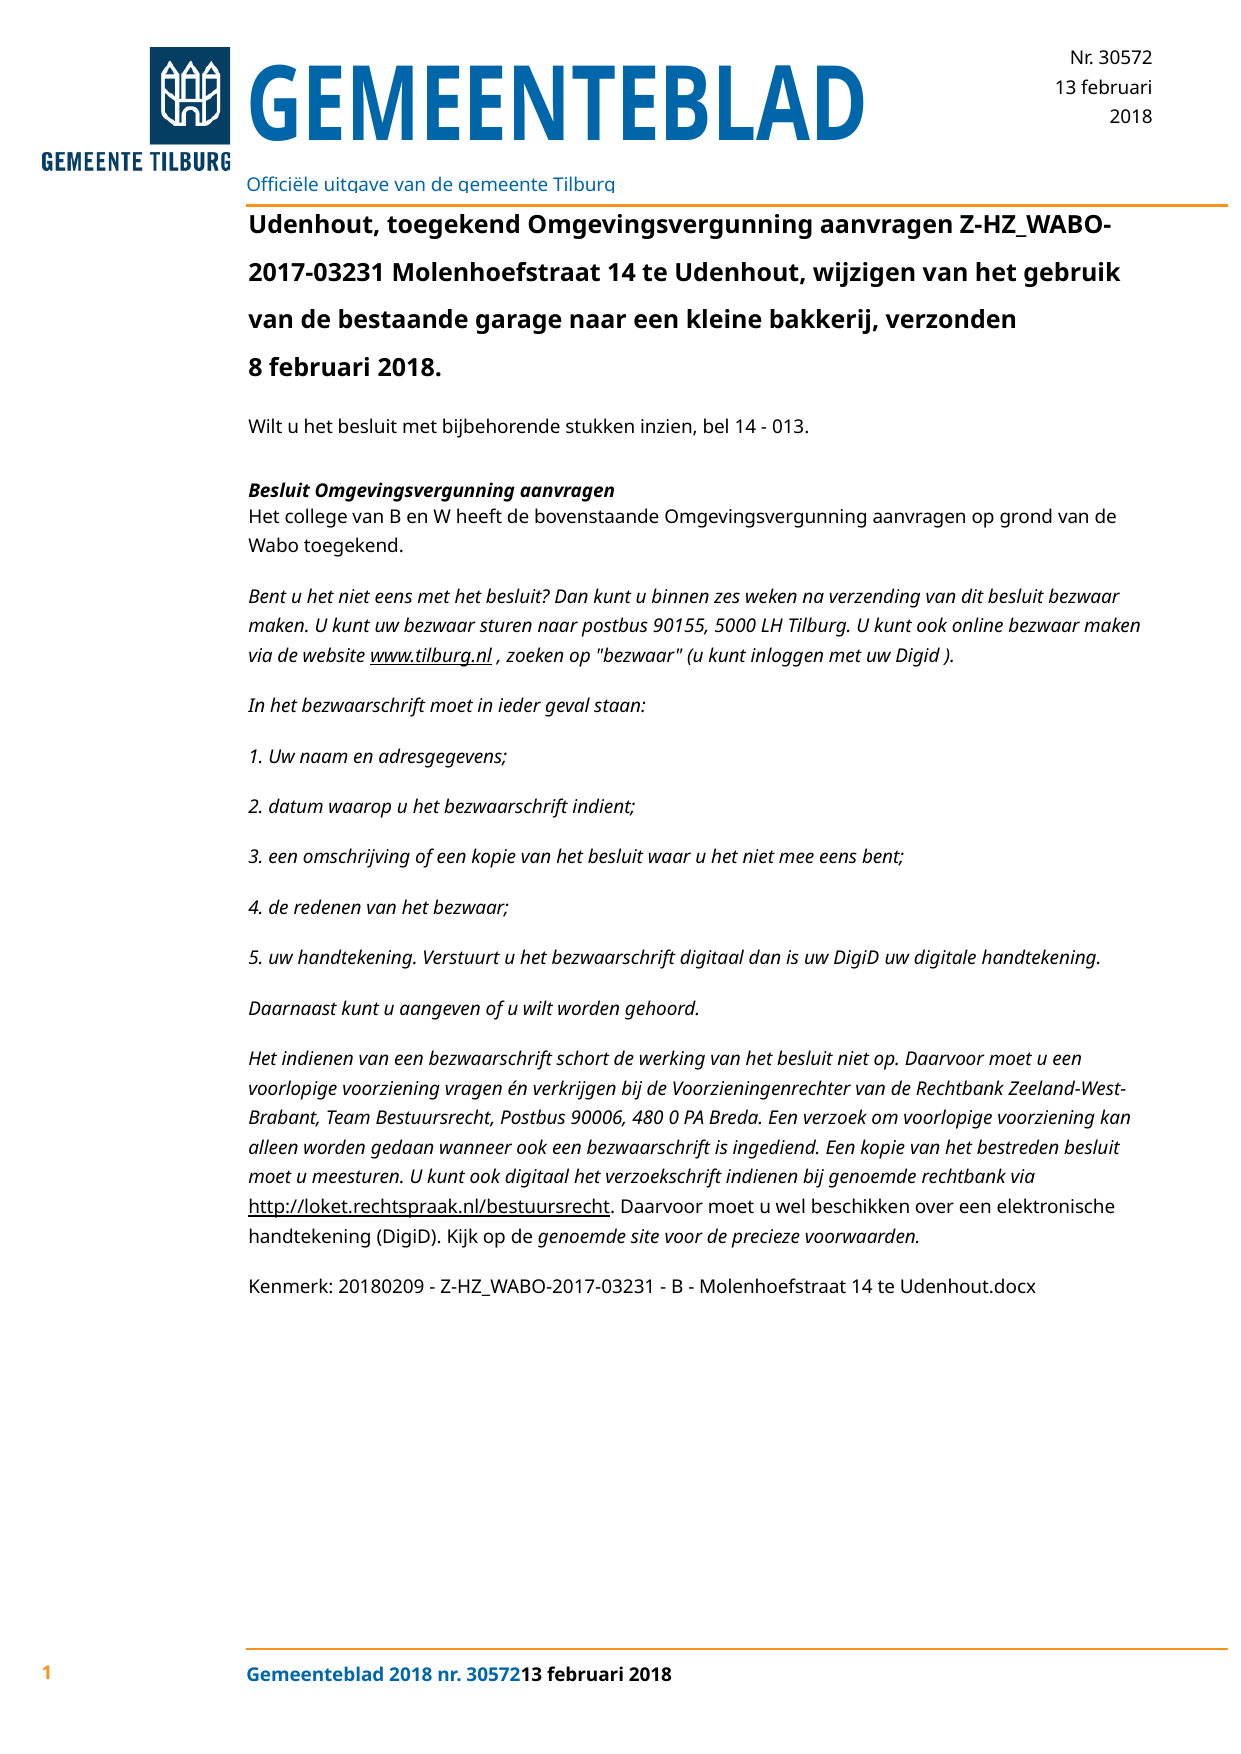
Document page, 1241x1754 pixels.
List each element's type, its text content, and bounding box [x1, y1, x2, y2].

text Het college van B en W heeft de bovenstaande Omgevingsvergunning aanvragen op grond van de Wabo toegekend. [248, 503, 1152, 558]
text 4. de redenen van het bezwaar; [248, 894, 1152, 920]
text 3. een omschrijving of een kopie van het besluit waar u het niet mee eens bent; [248, 844, 1152, 869]
text Wilt u het besluit met bijbehorende stukken inzien, bel 14 - 013. [248, 413, 1152, 439]
text 2. datum waarop u het bezwaarschrift indient; [248, 793, 1152, 819]
text Het indienen van een bezwaarschrift schort de werking van het besluit niet op. Daarvoor moet u een voorlopige voorziening vragen én verkrijgen bij de Voorzieningenrechter van de Rechtbank Zeeland-West-Brabant, Team Bestuursrecht, Postbus 90006, 480 0 PA Breda. Een verzoek om voorlopige voorziening kan alleen worden gedaan wanneer ook een bezwaarschrift is ingediend. Een kopie van het bestreden besluit moet u meesturen. U kunt ook digitaal het verzoekschrift indienen bij genoemde rechtbank via http://loket.rechtspraak.nl/bestuursrecht. Daarvoor moet u wel beschikken over een elektronische handtekening (DigiD). Kijk op de genoemde site voor de precieze voorwaarden. [248, 1045, 1152, 1248]
text In het bezwaarschrift moet in ieder geval staan: [248, 692, 1152, 718]
text 1. Uw naam en adresgegevens; [248, 743, 1152, 768]
text Daarnaast kunt u aangeven of u wilt worden gehoord. [248, 995, 1152, 1021]
text Besluit Omgevingsvergunning aanvragen [248, 477, 1152, 503]
text Udenhout, toegekend Omgevingsvergunning aanvragen Z-HZ_WABO-2017-03231 Molenhoefstraat 14 te Udenhout, wijzigen van het gebruik van de bestaande garage naar een kleine bakkerij, verzonden 8 februari 2018. [248, 207, 1152, 384]
text Bent u het niet eens met het besluit? Dan kunt u binnen zes weken na verzending van dit besluit bezwaar maken. U kunt uw bezwaar sturen naar postbus 90155, 5000 LH Tilburg. U kunt ook online bezwaar maken via de website www.tilburg.nl , zoeken op "bezwaar" (u kunt inloggen met uw Digid ). [248, 583, 1152, 668]
text Kenmerk: 20180209 - Z-HZ_WABO-2017-03231 - B - Molenhoefstraat 14 te Udenhout.docx [248, 1273, 1152, 1299]
text 5. uw handtekening. Verstuurt u het bezwaarschrift digitaal dan is uw DigiD uw digitale handtekening. [248, 944, 1152, 970]
picture [41, 47, 231, 172]
